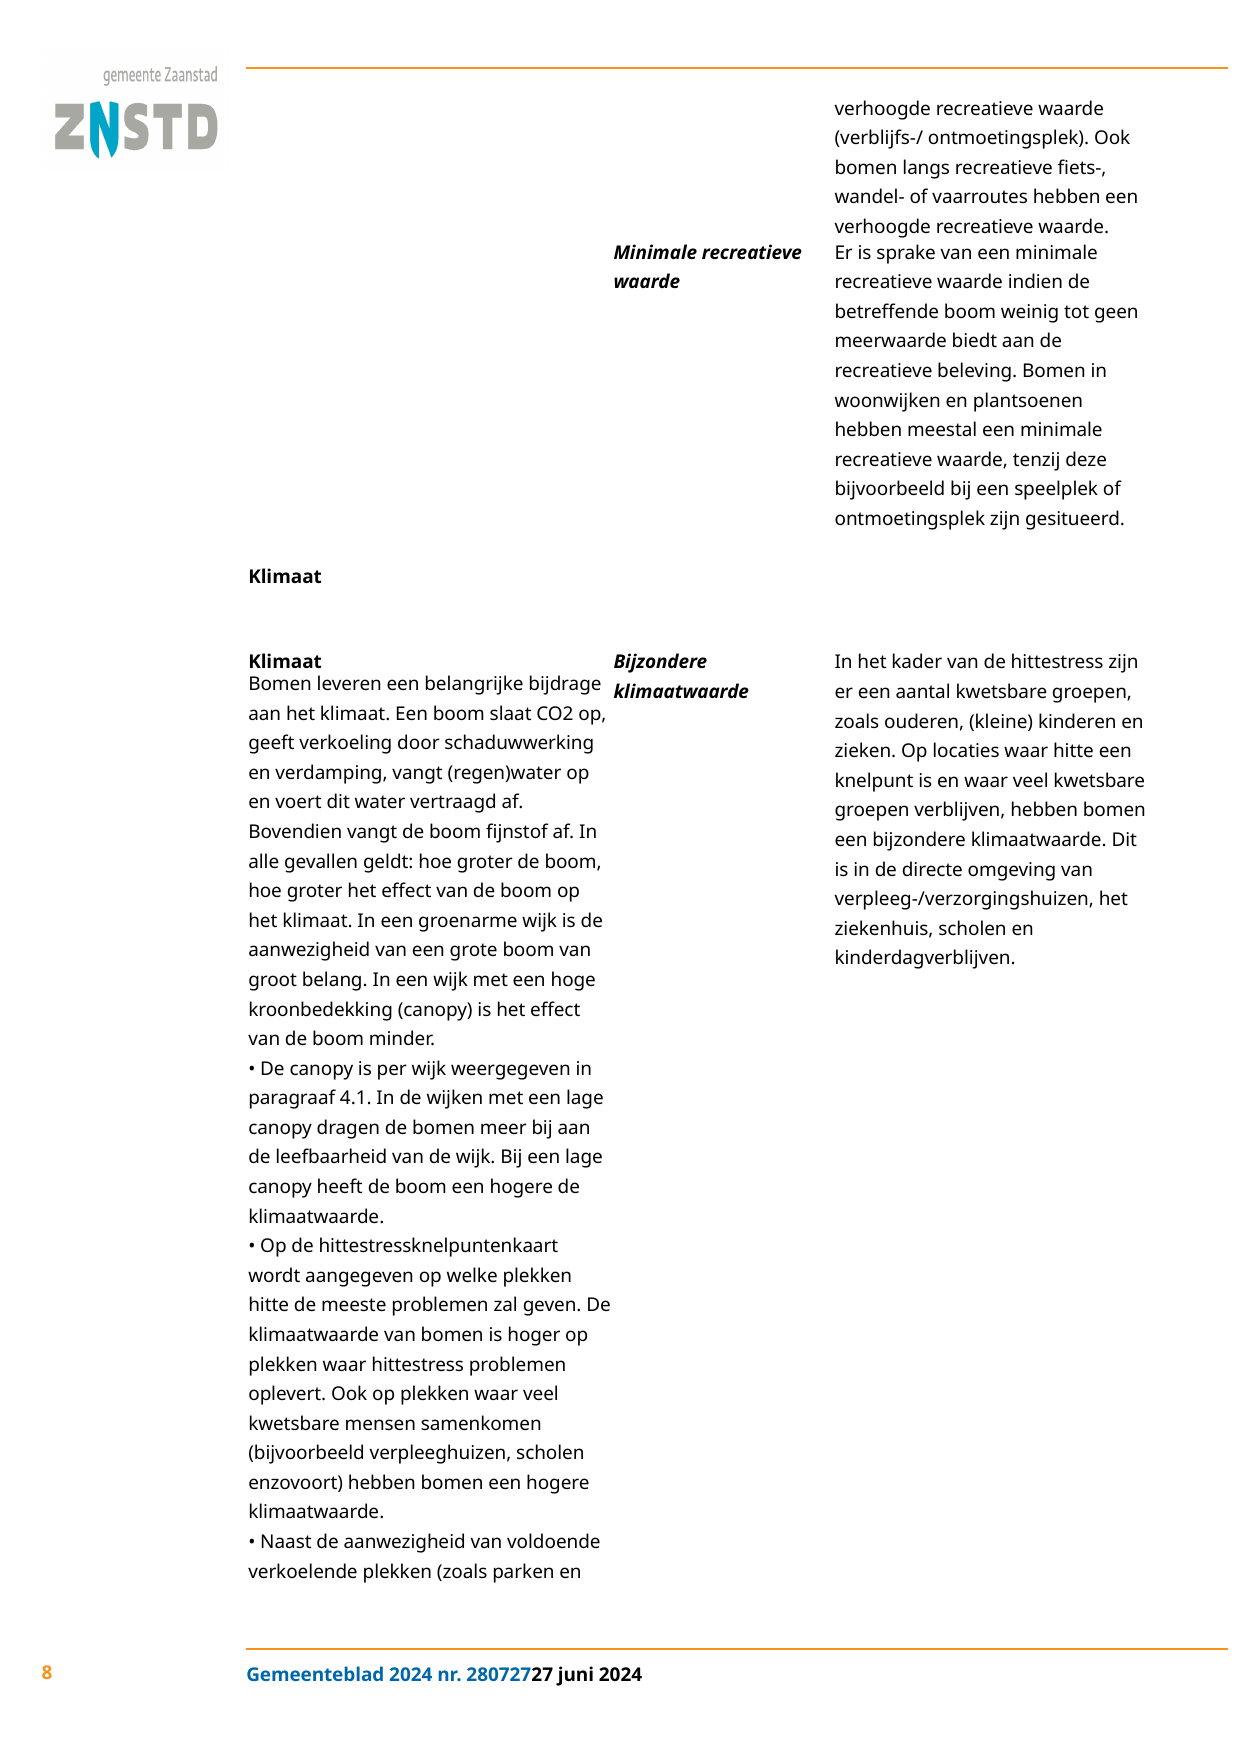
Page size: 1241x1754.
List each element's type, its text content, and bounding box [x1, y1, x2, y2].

table_cell Bijzondere klimaatwaarde [613, 649, 834, 1584]
picture [41, 47, 231, 172]
table_header [248, 623, 1152, 649]
table_cell Klimaat Bomen leveren een belangrijke bijdrage aan het klimaat. Een boom slaat CO2 op, geeft verkoeling door schaduwwerking en verdamping, vangt (regen)water op en voert dit water vertraagd af. Bovendien vangt de boom fijnstof af. In alle gevallen geldt: hoe groter de boom, hoe groter het effect van de boom op het klimaat. In een groenarme wijk is de aanwezigheid van een grote boom van groot belang. In een wijk met een hoge kroonbedekking (canopy) is het effect van de boom minder. • De canopy is per wijk weergegeven in paragraaf 4.1. In de wijken met een lage canopy dragen de bomen meer bij aan de leefbaarheid van de wijk. Bij een lage canopy heeft de boom een hogere de klimaatwaarde. • Op de hittestressknelpuntenkaart wordt aangegeven op welke plekken hitte de meeste problemen zal geven. De klimaatwaarde van bomen is hoger op plekken waar hittestress problemen oplevert. Ook op plekken waar veel kwetsbare mensen samenkomen (bijvoorbeeld verpleeghuizen, scholen enzovoort) hebben bomen een hogere klimaatwaarde. • Naast de aanwezigheid van voldoende verkoelende plekken (zoals parken en [248, 649, 613, 1584]
table_cell verhoogde recreatieve waarde (verblijfs-/ ontmoetingsplek). Ook bomen langs recreatieve fiets-, wandel- of vaarroutes hebben een verhoogde recreatieve waarde. [834, 95, 1152, 239]
text Klimaat [248, 564, 1152, 589]
table_cell [248, 95, 613, 239]
table_cell Er is sprake van een minimale recreatieve waarde indien de betreffende boom weinig tot geen meerwaarde biedt aan de recreatieve beleving. Bomen in woonwijken en plantsoenen hebben meestal een minimale recreatieve waarde, tenzij deze bijvoorbeeld bij een speelplek of ontmoetingsplek zijn gesitueerd. [834, 239, 1152, 531]
table_cell In het kader van de hittestress zijn er een aantal kwetsbare groepen, zoals ouderen, (kleine) kinderen en zieken. Op locaties waar hitte een knelpunt is en waar veel kwetsbare groepen verblijven, hebben bomen een bijzondere klimaatwaarde. Dit is in de directe omgeving van verpleeg-/verzorgingshuizen, het ziekenhuis, scholen en kinderdagverblijven. [834, 649, 1152, 1584]
table_cell [613, 95, 834, 239]
table_cell Minimale recreatieve waarde [613, 239, 834, 531]
table_cell [248, 239, 613, 531]
